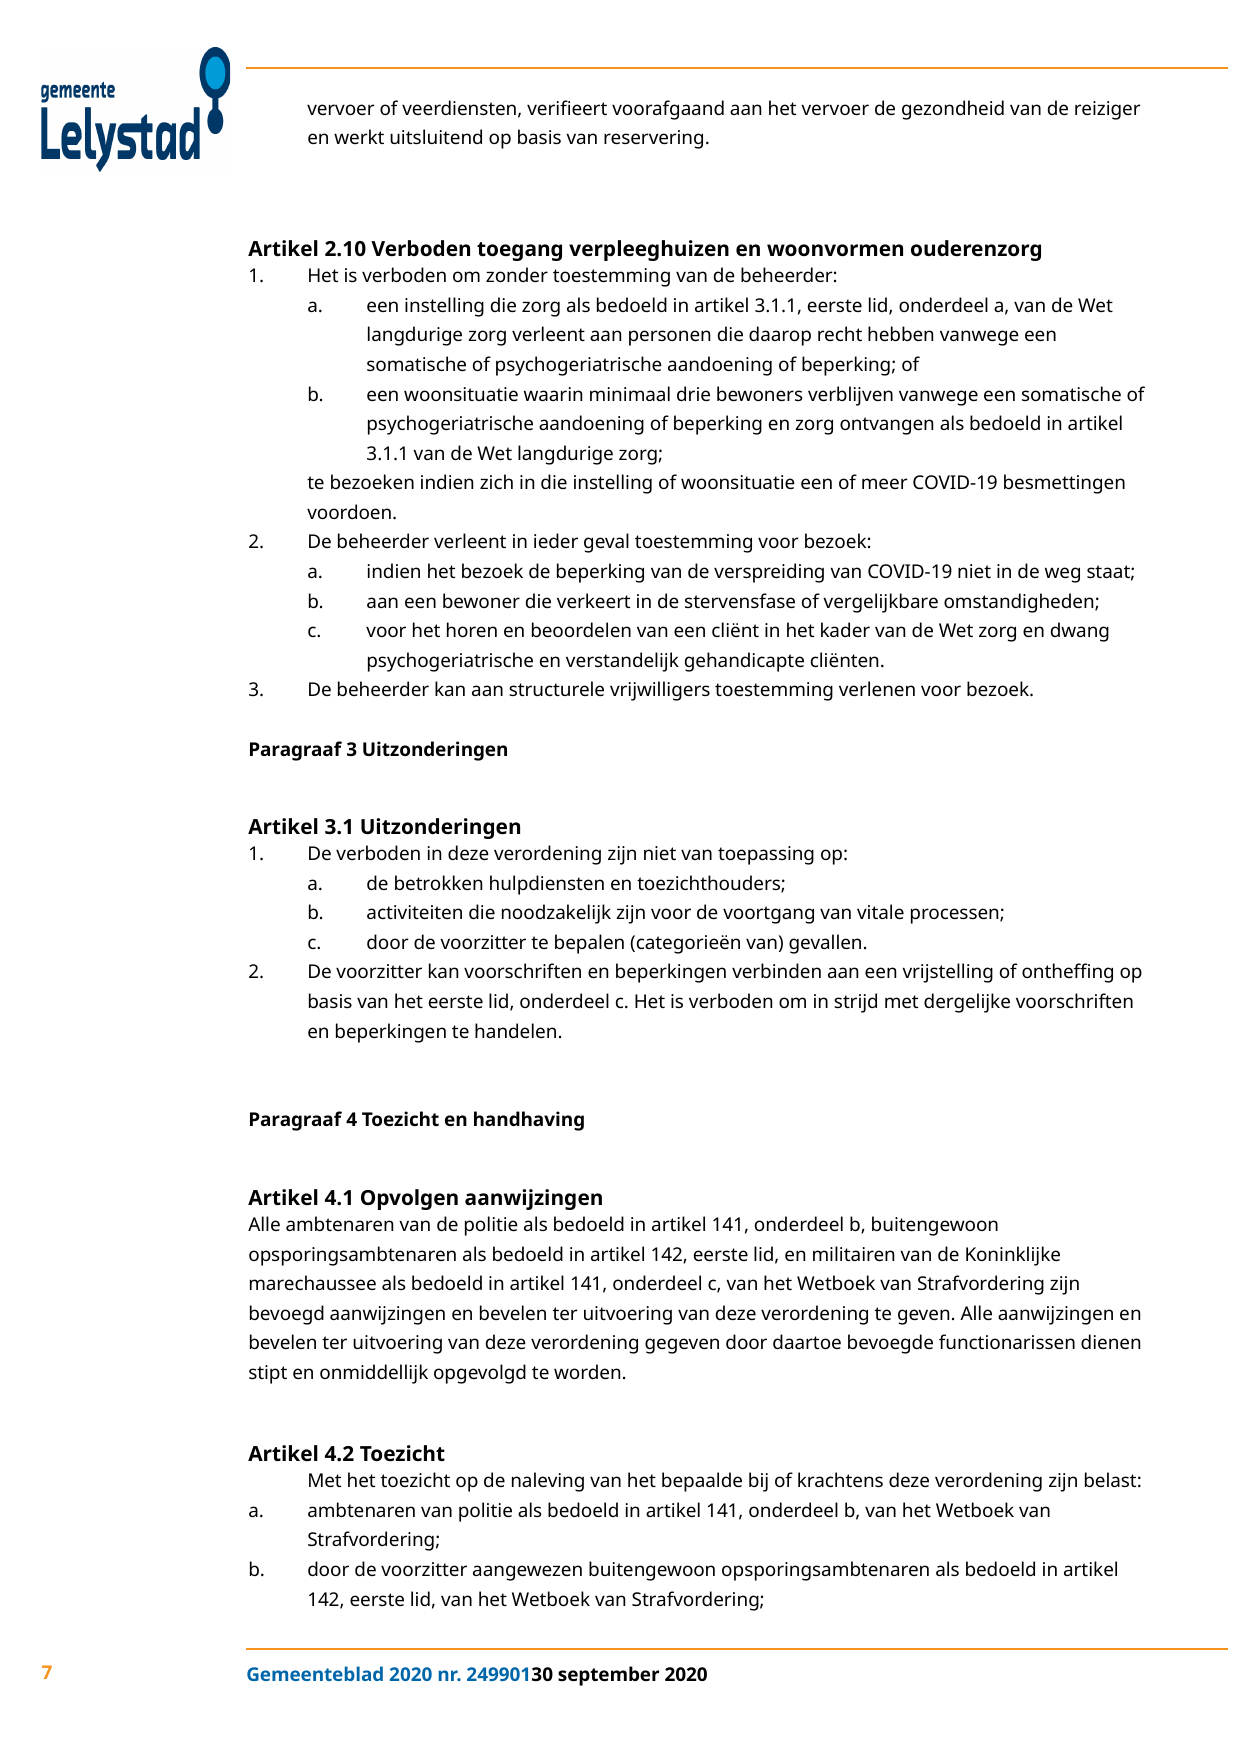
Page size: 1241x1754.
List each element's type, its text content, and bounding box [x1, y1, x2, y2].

list De beheerder verleent in ieder geval toestemming voor bezoek: [248, 529, 1152, 554]
list aan een bewoner die verkeert in de stervensfase of vergelijkbare omstandigheden; [307, 588, 1152, 613]
list De voorzitter kan voorschriften en beperkingen verbinden aan een vrijstelling of ontheffing op basis van het eerste lid, onderdeel c. Het is verboden om in strijd met dergelijke voorschriften en beperkingen te handelen. [248, 959, 1152, 1043]
text Artikel 2.10 Verboden toegang verpleeghuizen en woonvormen ouderenzorg [248, 234, 1152, 262]
list vervoer of veerdiensten, verifieert voorafgaand aan het vervoer de gezondheid van de reiziger en werkt uitsluitend op basis van reservering. [248, 95, 1152, 150]
list door de voorzitter aangewezen buitengewoon opsporingsambtenaren als bedoeld in artikel 142, eerste lid, van het Wetboek van Strafvordering; [248, 1556, 1152, 1612]
list indien het bezoek de beperking van de verspreiding van COVID-19 niet in de weg staat; [307, 558, 1152, 584]
text Alle ambtenaren van de politie als bedoeld in artikel 141, onderdeel b, buitengewoon opsporingsambtenaren als bedoeld in artikel 142, eerste lid, en militairen van de Koninklijke marechaussee als bedoeld in artikel 141, onderdeel c, van het Wetboek van Strafvordering zijn bevoegd aanwijzingen en bevelen ter uitvoering van deze verordening te geven. Alle aanwijzingen en bevelen ter uitvoering van deze verordening gegeven door daartoe bevoegde functionarissen dienen stipt en onmiddellijk opgevolgd te worden. [248, 1211, 1152, 1385]
text Artikel 4.1 Opvolgen aanwijzingen [248, 1183, 1152, 1211]
list een instelling die zorg als bedoeld in artikel 3.1.1, eerste lid, onderdeel a, van de Wet langdurige zorg verleent aan personen die daarop recht hebben vanwege een somatische of psychogeriatrische aandoening of beperking; of [307, 292, 1152, 377]
list de betrokken hulpdiensten en toezichthouders; [307, 870, 1152, 896]
text Paragraaf 3 Uitzonderingen [248, 736, 1152, 761]
list Met het toezicht op de naleving van het bepaalde bij of krachtens deze verordening zijn belast: [248, 1467, 1152, 1493]
list De beheerder kan aan structurele vrijwilligers toestemming verlenen voor bezoek. [248, 677, 1152, 702]
list door de voorzitter te bepalen (categorieën van) gevallen. [307, 929, 1152, 955]
list te bezoeken indien zich in die instelling of woonsituatie een of meer COVID-19 besmettingen voordoen. [248, 469, 1152, 525]
picture [41, 47, 231, 172]
list De verboden in deze verordening zijn niet van toepassing op: [248, 840, 1152, 866]
text Paragraaf 4 Toezicht en handhaving [248, 1107, 1152, 1132]
list ambtenaren van politie als bedoeld in artikel 141, onderdeel b, van het Wetboek van Strafvordering; [248, 1497, 1152, 1552]
text Artikel 4.2 Toezicht [248, 1439, 1152, 1467]
list voor het horen en beoordelen van een cliënt in het kader van de Wet zorg en dwang psychogeriatrische en verstandelijk gehandicapte cliënten. [307, 617, 1152, 673]
list Het is verboden om zonder toestemming van de beheerder: [248, 262, 1152, 288]
list een woonsituatie waarin minimaal drie bewoners verblijven vanwege een somatische of psychogeriatrische aandoening of beperking en zorg ontvangen als bedoeld in artikel 3.1.1 van de Wet langdurige zorg; [307, 381, 1152, 466]
text Artikel 3.1 Uitzonderingen [248, 812, 1152, 840]
list activiteiten die noodzakelijk zijn voor de voortgang van vitale processen; [307, 899, 1152, 925]
